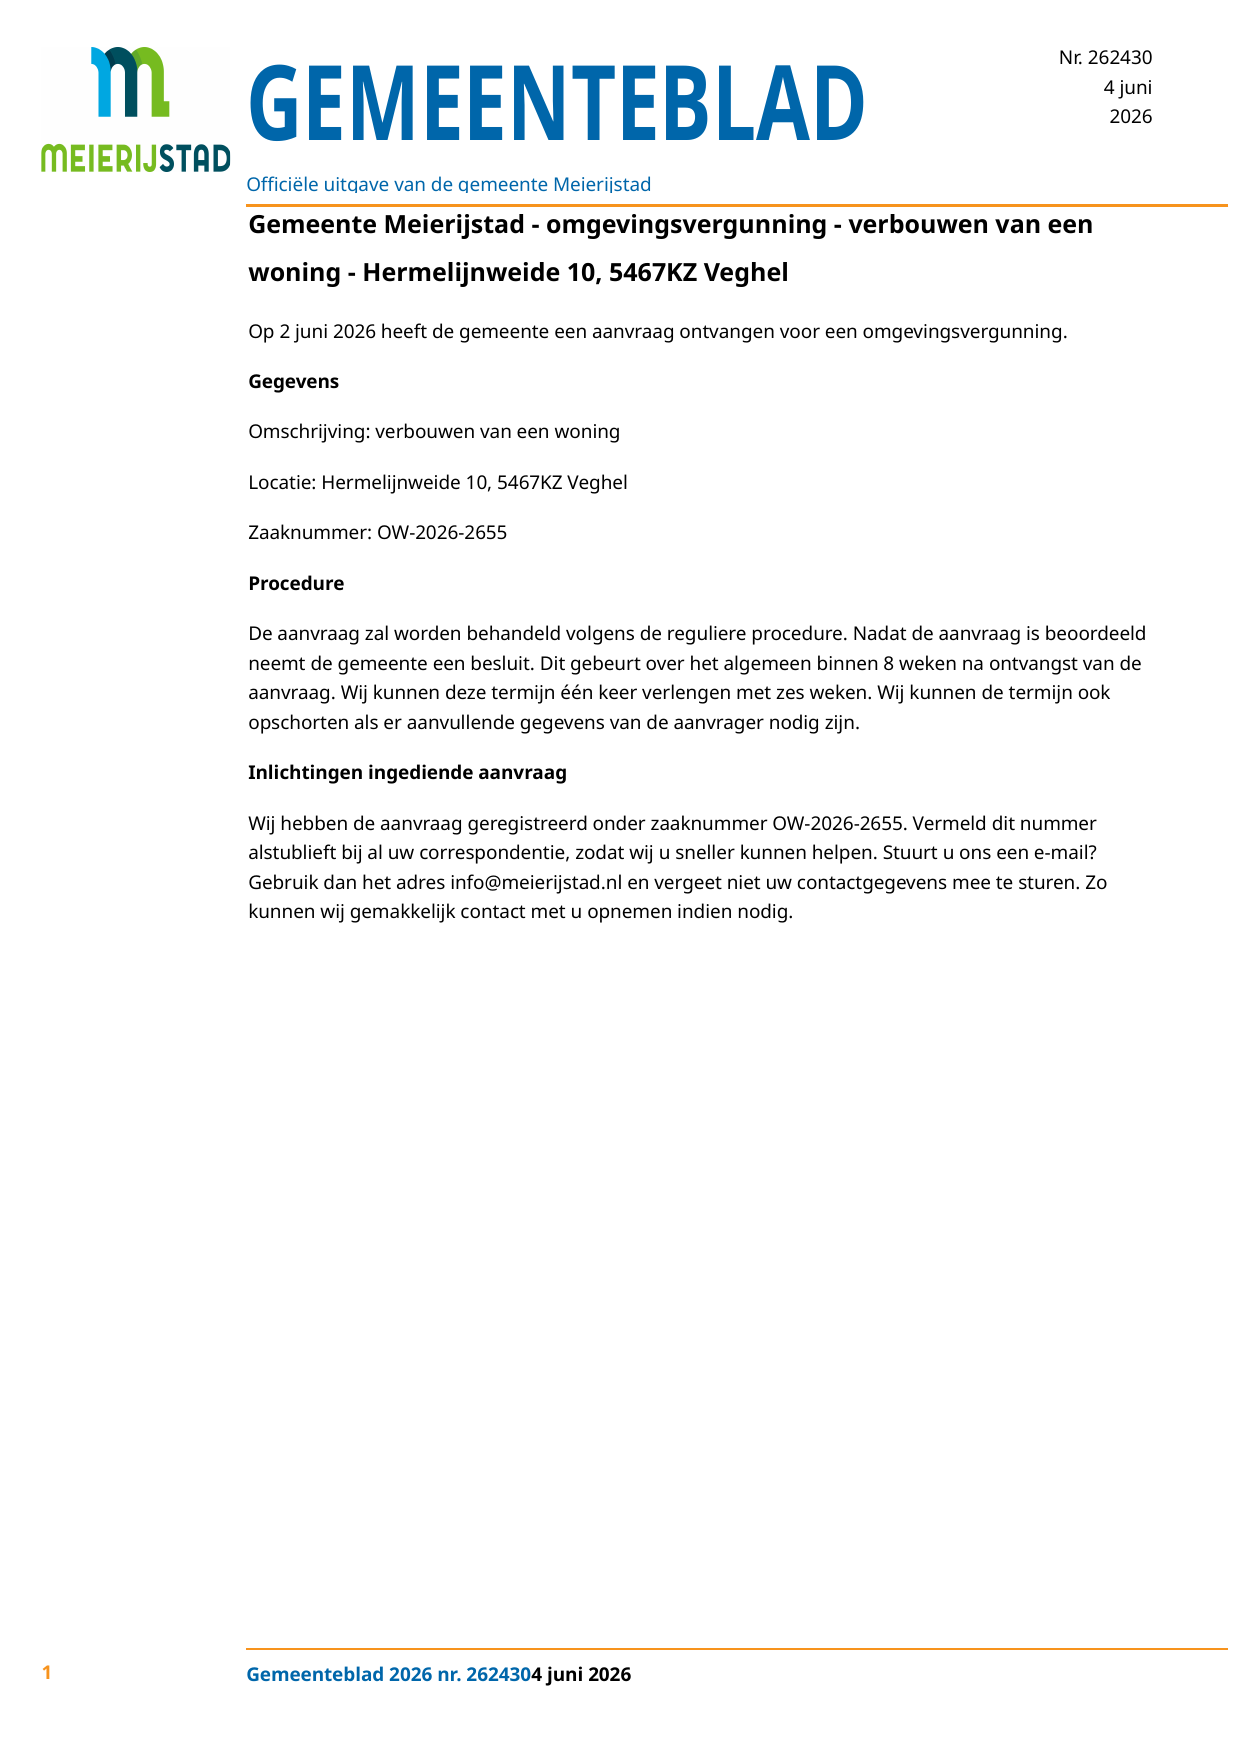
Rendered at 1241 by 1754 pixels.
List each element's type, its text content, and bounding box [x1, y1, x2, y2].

text Gemeente Meierijstad - omgevingsvergunning - verbouwen van een woning - Hermelijnweide 10, 5467KZ Veghel [248, 207, 1152, 288]
text Op 2 juni 2026 heeft de gemeente een aanvraag ontvangen voor een omgevingsvergunning. [248, 318, 1152, 344]
text Gegevens [248, 368, 1152, 394]
picture [41, 47, 231, 172]
text Locatie: Hermelijnweide 10, 5467KZ Veghel [248, 469, 1152, 495]
text Zaaknummer: OW-2026-2655 [248, 519, 1152, 545]
text Procedure [248, 570, 1152, 596]
text Omschrijving: verbouwen van een woning [248, 419, 1152, 444]
text Inlichtingen ingediende aanvraag [248, 759, 1152, 785]
text Wij hebben de aanvraag geregistreerd onder zaaknummer OW-2026-2655. Vermeld dit nummer alstublieft bij al uw correspondentie, zodat wij u sneller kunnen helpen. Stuurt u ons een e-mail? Gebruik dan het adres info@meierijstad.nl en vergeet niet uw contactgegevens mee te sturen. Zo kunnen wij gemakkelijk contact met u opnemen indien nodig. [248, 810, 1152, 924]
text De aanvraag zal worden behandeld volgens de reguliere procedure. Nadat de aanvraag is beoordeeld neemt de gemeente een besluit. Dit gebeurt over het algemeen binnen 8 weken na ontvangst van de aanvraag. Wij kunnen deze termijn één keer verlengen met zes weken. Wij kunnen de termijn ook opschorten als er aanvullende gegevens van de aanvrager nodig zijn. [248, 620, 1152, 735]
